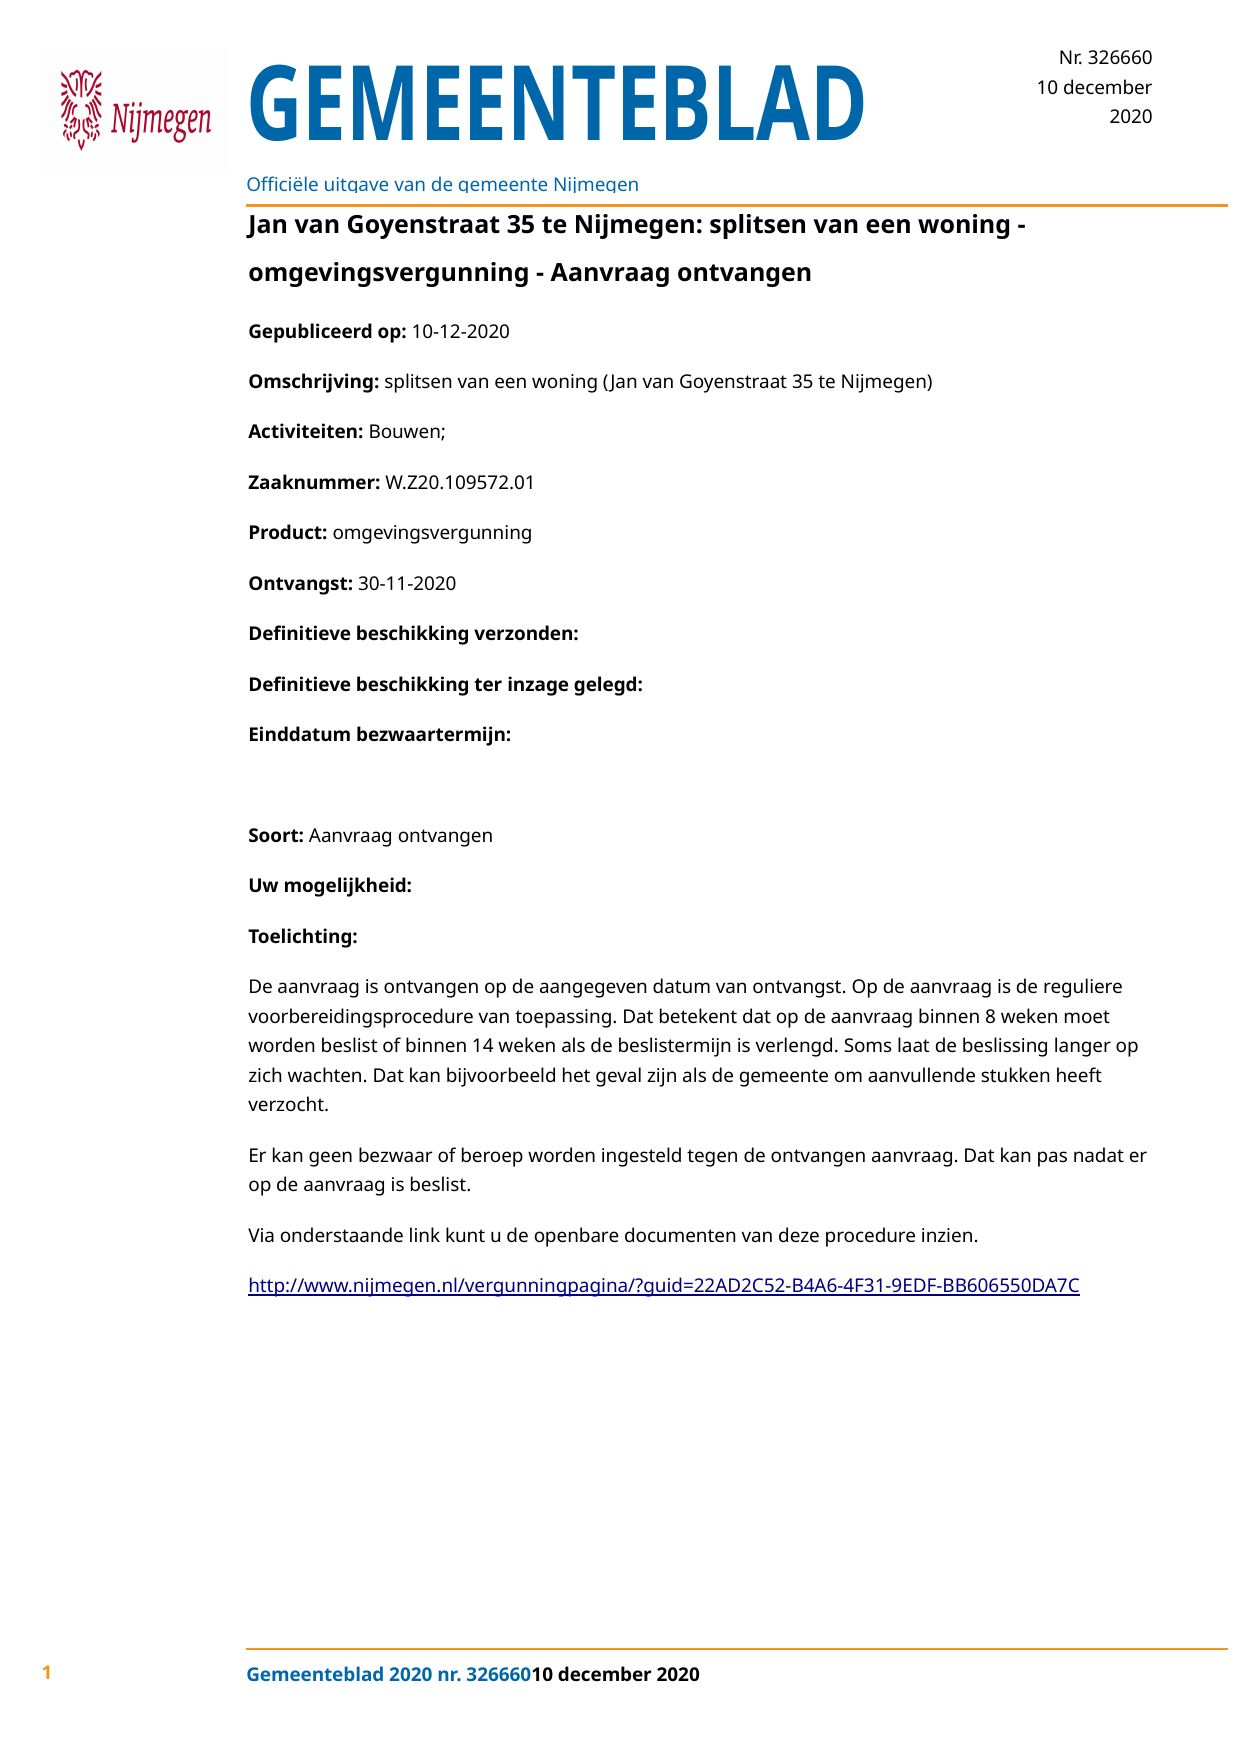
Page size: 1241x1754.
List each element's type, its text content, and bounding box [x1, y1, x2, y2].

text Via onderstaande link kunt u de openbare documenten van deze procedure inzien. [248, 1222, 1152, 1248]
text Definitieve beschikking verzonden: [248, 620, 1152, 646]
text Soort: Aanvraag ontvangen [248, 822, 1152, 848]
text Jan van Goyenstraat 35 te Nijmegen: splitsen van een woning - omgevingsvergunning - Aanvraag ontvangen [248, 207, 1152, 288]
text Activiteiten: Bouwen; [248, 419, 1152, 444]
text http://www.nijmegen.nl/vergunningpagina/?guid=22AD2C52-B4A6-4F31-9EDF-BB606550DA7C [248, 1272, 1152, 1298]
text Omschrijving: splitsen van een woning (Jan van Goyenstraat 35 te Nijmegen) [248, 368, 1152, 394]
text Gepubliceerd op: 10-12-2020 [248, 318, 1152, 344]
text Product: omgevingsvergunning [248, 519, 1152, 545]
text Er kan geen bezwaar of beroep worden ingesteld tegen de ontvangen aanvraag. Dat kan pas nadat er op de aanvraag is beslist. [248, 1142, 1152, 1197]
text Ontvangst: 30-11-2020 [248, 570, 1152, 596]
text Toelichting: [248, 923, 1152, 949]
text Zaaknummer: W.Z20.109572.01 [248, 469, 1152, 495]
text Definitieve beschikking ter inzage gelegd: [248, 671, 1152, 697]
text Uw mogelijkheid: [248, 872, 1152, 898]
text De aanvraag is ontvangen op de aangegeven datum van ontvangst. Op de aanvraag is de reguliere voorbereidingsprocedure van toepassing. Dat betekent dat op de aanvraag binnen 8 weken moet worden beslist of binnen 14 weken als de beslistermijn is verlengd. Soms laat de beslissing langer op zich wachten. Dat kan bijvoorbeeld het geval zijn als de gemeente om aanvullende stukken heeft verzocht. [248, 973, 1152, 1117]
picture [41, 47, 231, 172]
text Einddatum bezwaartermijn: [248, 721, 1152, 747]
